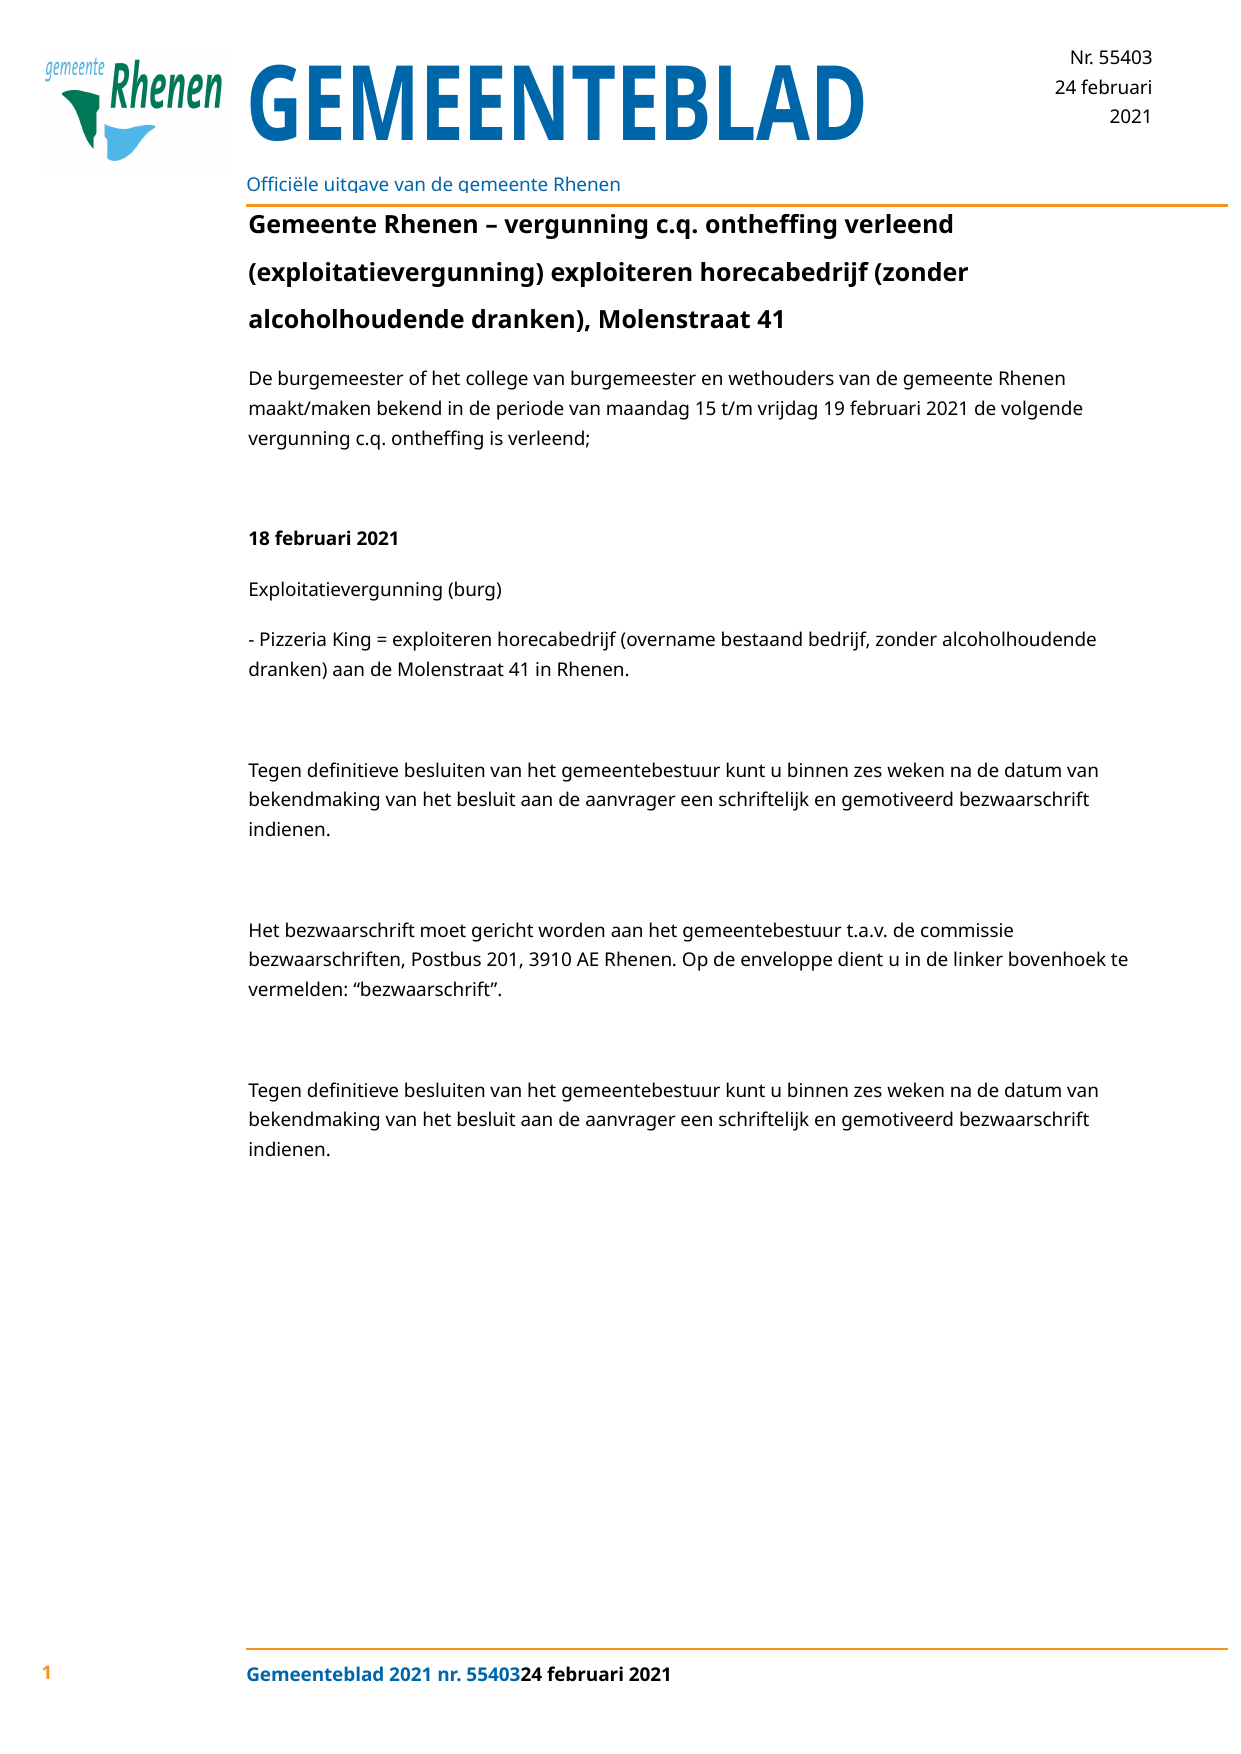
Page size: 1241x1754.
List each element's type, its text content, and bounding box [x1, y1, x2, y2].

picture [41, 47, 231, 172]
text 18 februari 2021 [248, 526, 1152, 551]
text De burgemeester of het college van burgemeester en wethouders van de gemeente Rhenen maakt/maken bekend in de periode van maandag 15 t/m vrijdag 19 februari 2021 de volgende vergunning c.q. ontheffing is verleend; [248, 366, 1152, 450]
text - Pizzeria King = exploiteren horecabedrijf (overname bestaand bedrijf, zonder alcoholhoudende dranken) aan de Molenstraat 41 in Rhenen. [248, 626, 1152, 682]
text Tegen definitieve besluiten van het gemeentebestuur kunt u binnen zes weken na de datum van bekendmaking van het besluit aan de aanvrager een schriftelijk en gemotiveerd bezwaarschrift indienen. [248, 757, 1152, 842]
text Het bezwaarschrift moet gericht worden aan het gemeentebestuur t.a.v. de commissie bezwaarschriften, Postbus 201, 3910 AE Rhenen. Op de enveloppe dient u in de linker bovenhoek te vermelden: “bezwaarschrift”. [248, 917, 1152, 1002]
text Tegen definitieve besluiten van het gemeentebestuur kunt u binnen zes weken na de datum van bekendmaking van het besluit aan de aanvrager een schriftelijk en gemotiveerd bezwaarschrift indienen. [248, 1077, 1152, 1162]
text Exploitatievergunning (burg) [248, 576, 1152, 602]
text Gemeente Rhenen – vergunning c.q. ontheffing verleend (exploitatievergunning) exploiteren horecabedrijf (zonder alcoholhoudende dranken), Molenstraat 41 [248, 207, 1152, 336]
